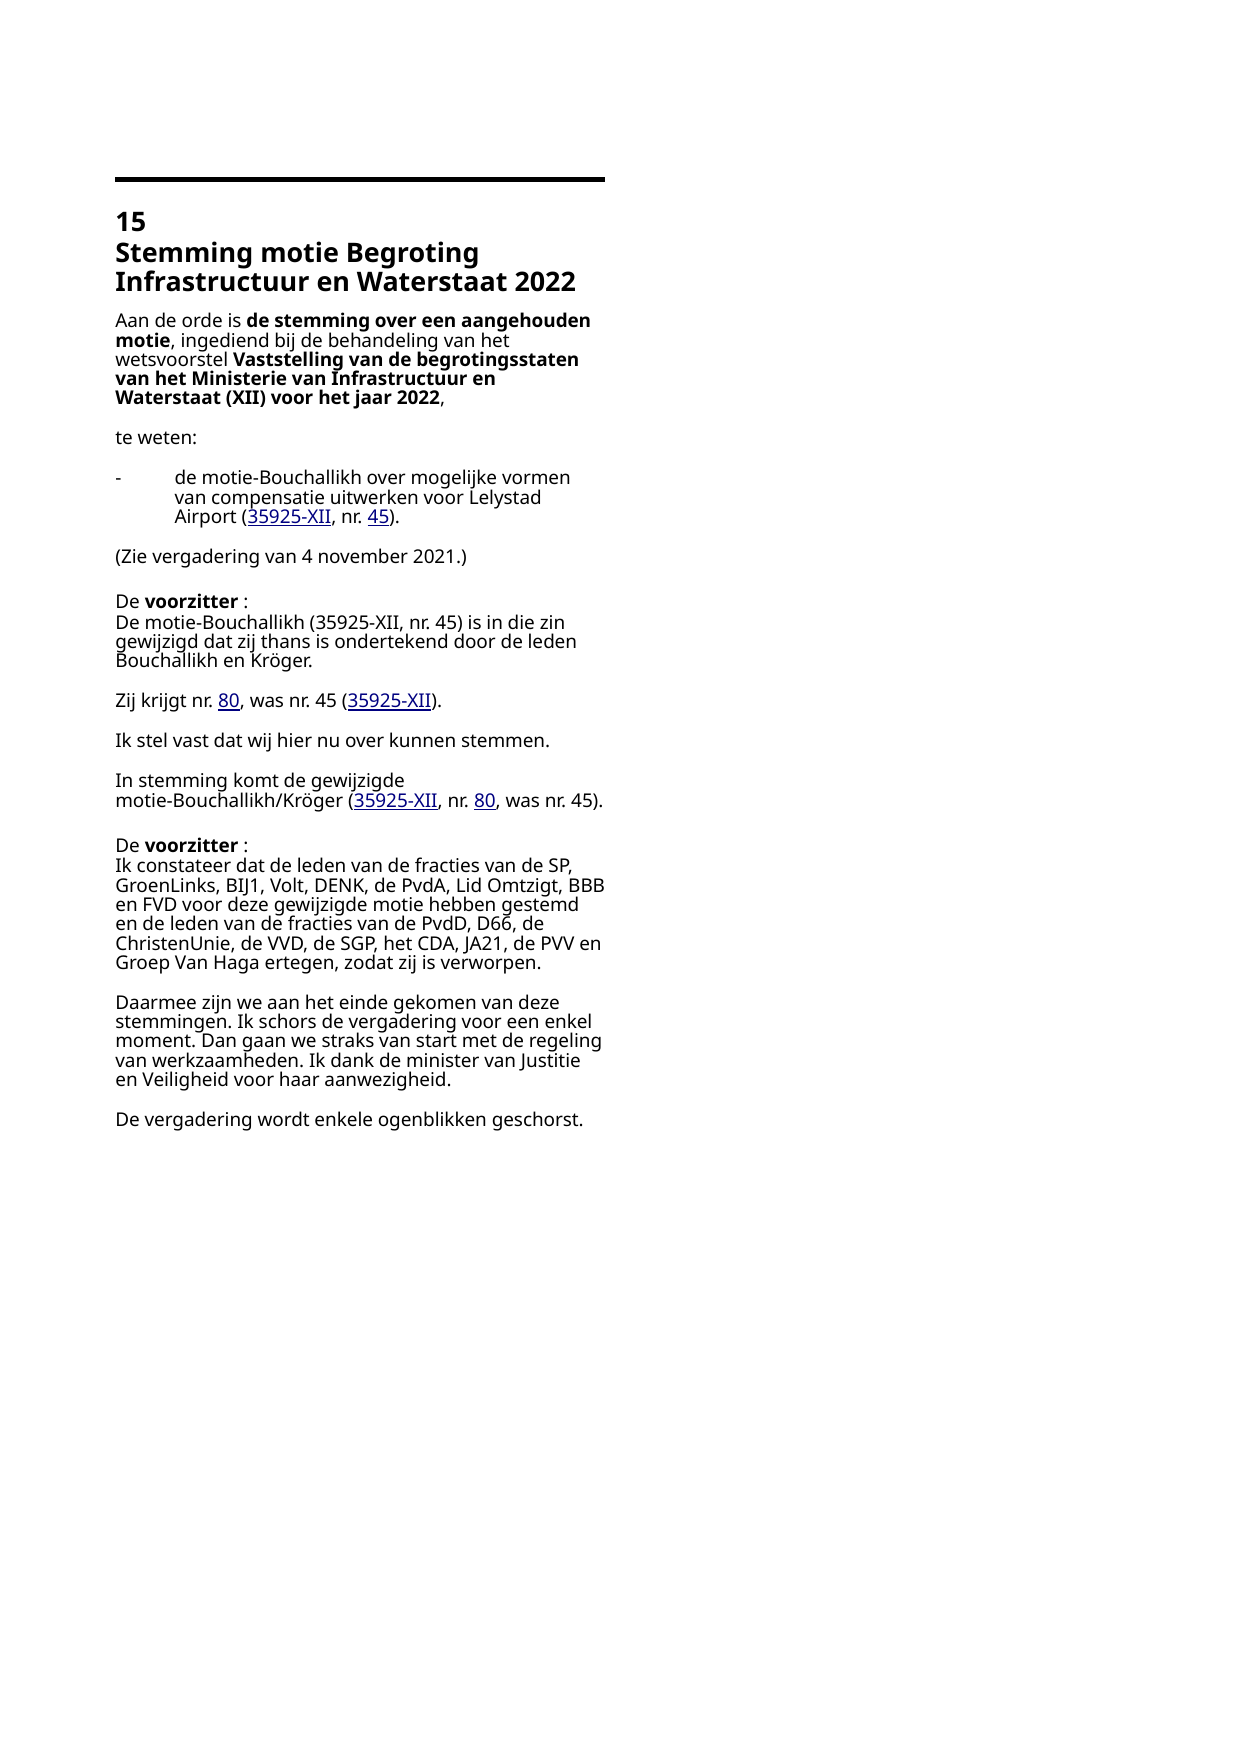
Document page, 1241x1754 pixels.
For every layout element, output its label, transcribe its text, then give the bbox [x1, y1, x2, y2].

text Stemming motie Begroting Infrastructuur en Waterstaat 2022 [115, 239, 605, 312]
text De vergadering wordt enkele ogenblikken geschorst. [115, 1111, 605, 1130]
text te weten: [115, 429, 605, 449]
text De motie-Bouchallikh (35925-XII, nr. 45) is in die zin gewijzigd dat zij thans is ondertekend door de leden Bouchallikh en Kröger. [115, 614, 605, 672]
text (Zie vergadering van 4 november 2021.) [115, 548, 605, 567]
text Zij krijgt nr. 80, was nr. 45 (35925-XII). [115, 692, 605, 712]
text Ik constateer dat de leden van de fracties van de SP, GroenLinks, BIJ1, Volt, DENK, de PvdA, Lid Omtzigt, BBB en FVD voor deze gewijzigde motie hebben gestemd en de leden van de fracties van de PvdD, D66, de ChristenUnie, de VVD, de SGP, het CDA, JA21, de PVV en Groep Van Haga ertegen, zodat zij is verworpen. [115, 857, 605, 973]
text 15 [115, 203, 605, 239]
text Aan de orde is de stemming over een aangehouden motie, ingediend bij de behandeling van het wetsvoorstel Vaststelling van de begrotingsstaten van het Ministerie van Infrastructuur en Waterstaat (XII) voor het jaar 2022, [115, 312, 605, 409]
text In stemming komt de gewijzigde motie-Bouchallikh/Kröger (35925-XII, nr. 80, was nr. 45). [115, 772, 605, 811]
text De voorzitter : [115, 832, 605, 857]
text Daarmee zijn we aan het einde gekomen van deze stemmingen. Ik schors de vergadering voor een enkel moment. Dan gaan we straks van start met de regeling van werkzaamheden. Ik dank de minister van Justitie en Veiligheid voor haar aanwezigheid. [115, 994, 605, 1090]
text Ik stel vast dat wij hier nu over kunnen stemmen. [115, 732, 605, 752]
text De voorzitter : [115, 588, 605, 614]
list de motie-Bouchallikh over mogelijke vormen van compensatie uitwerken voor Lelystad Airport (35925-XII, nr. 45). [115, 469, 605, 527]
